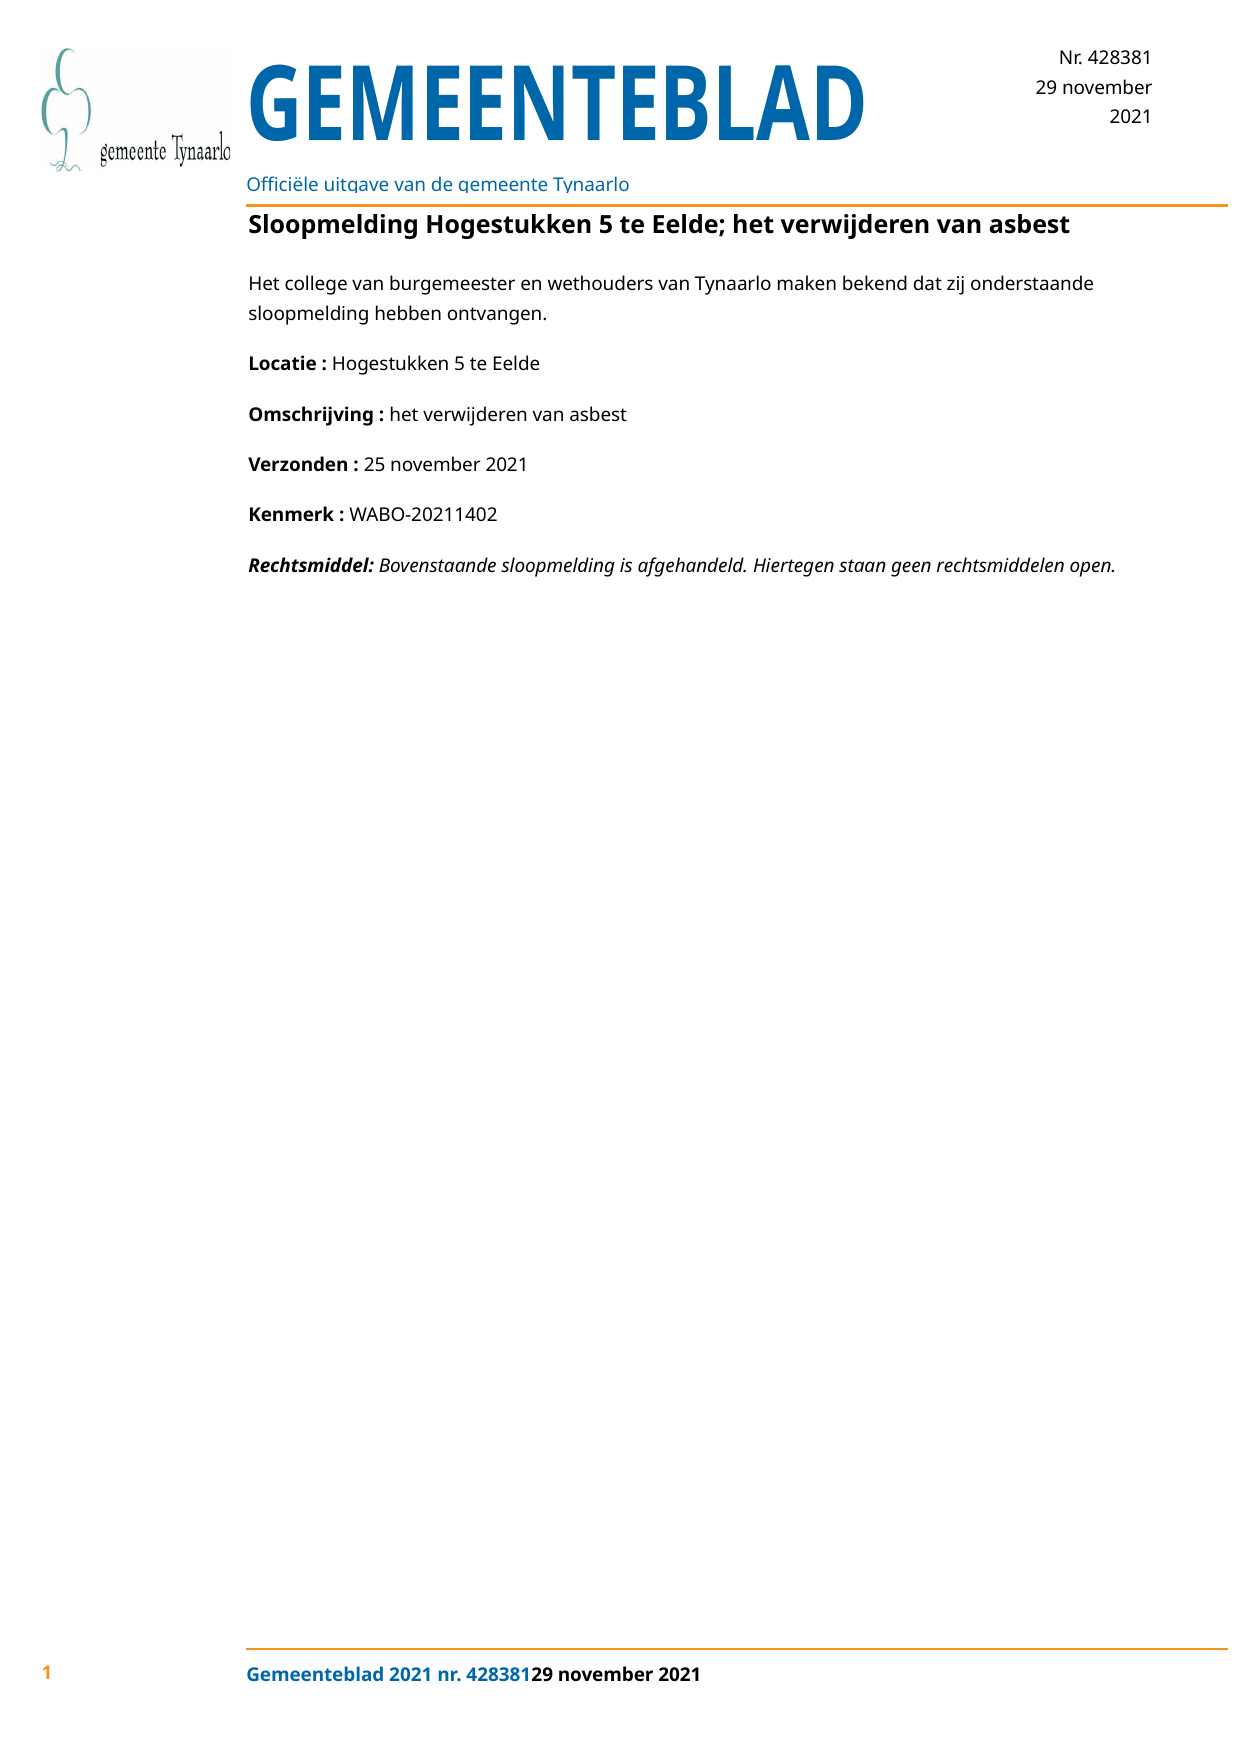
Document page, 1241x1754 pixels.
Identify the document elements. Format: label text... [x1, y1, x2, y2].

text Locatie : Hogestukken 5 te Eelde [248, 350, 1152, 376]
text Rechtsmiddel: Bovenstaande sloopmelding is afgehandeld. Hiertegen staan geen rechtsmiddelen open. [248, 552, 1152, 578]
text Omschrijving : het verwijderen van asbest [248, 401, 1152, 426]
text Verzonden : 25 november 2021 [248, 451, 1152, 477]
text Sloopmelding Hogestukken 5 te Eelde; het verwijderen van asbest [248, 207, 1152, 241]
text Het college van burgemeester en wethouders van Tynaarlo maken bekend dat zij onderstaande sloopmelding hebben ontvangen. [248, 270, 1152, 326]
picture [41, 47, 231, 172]
text Kenmerk : WABO-20211402 [248, 502, 1152, 527]
